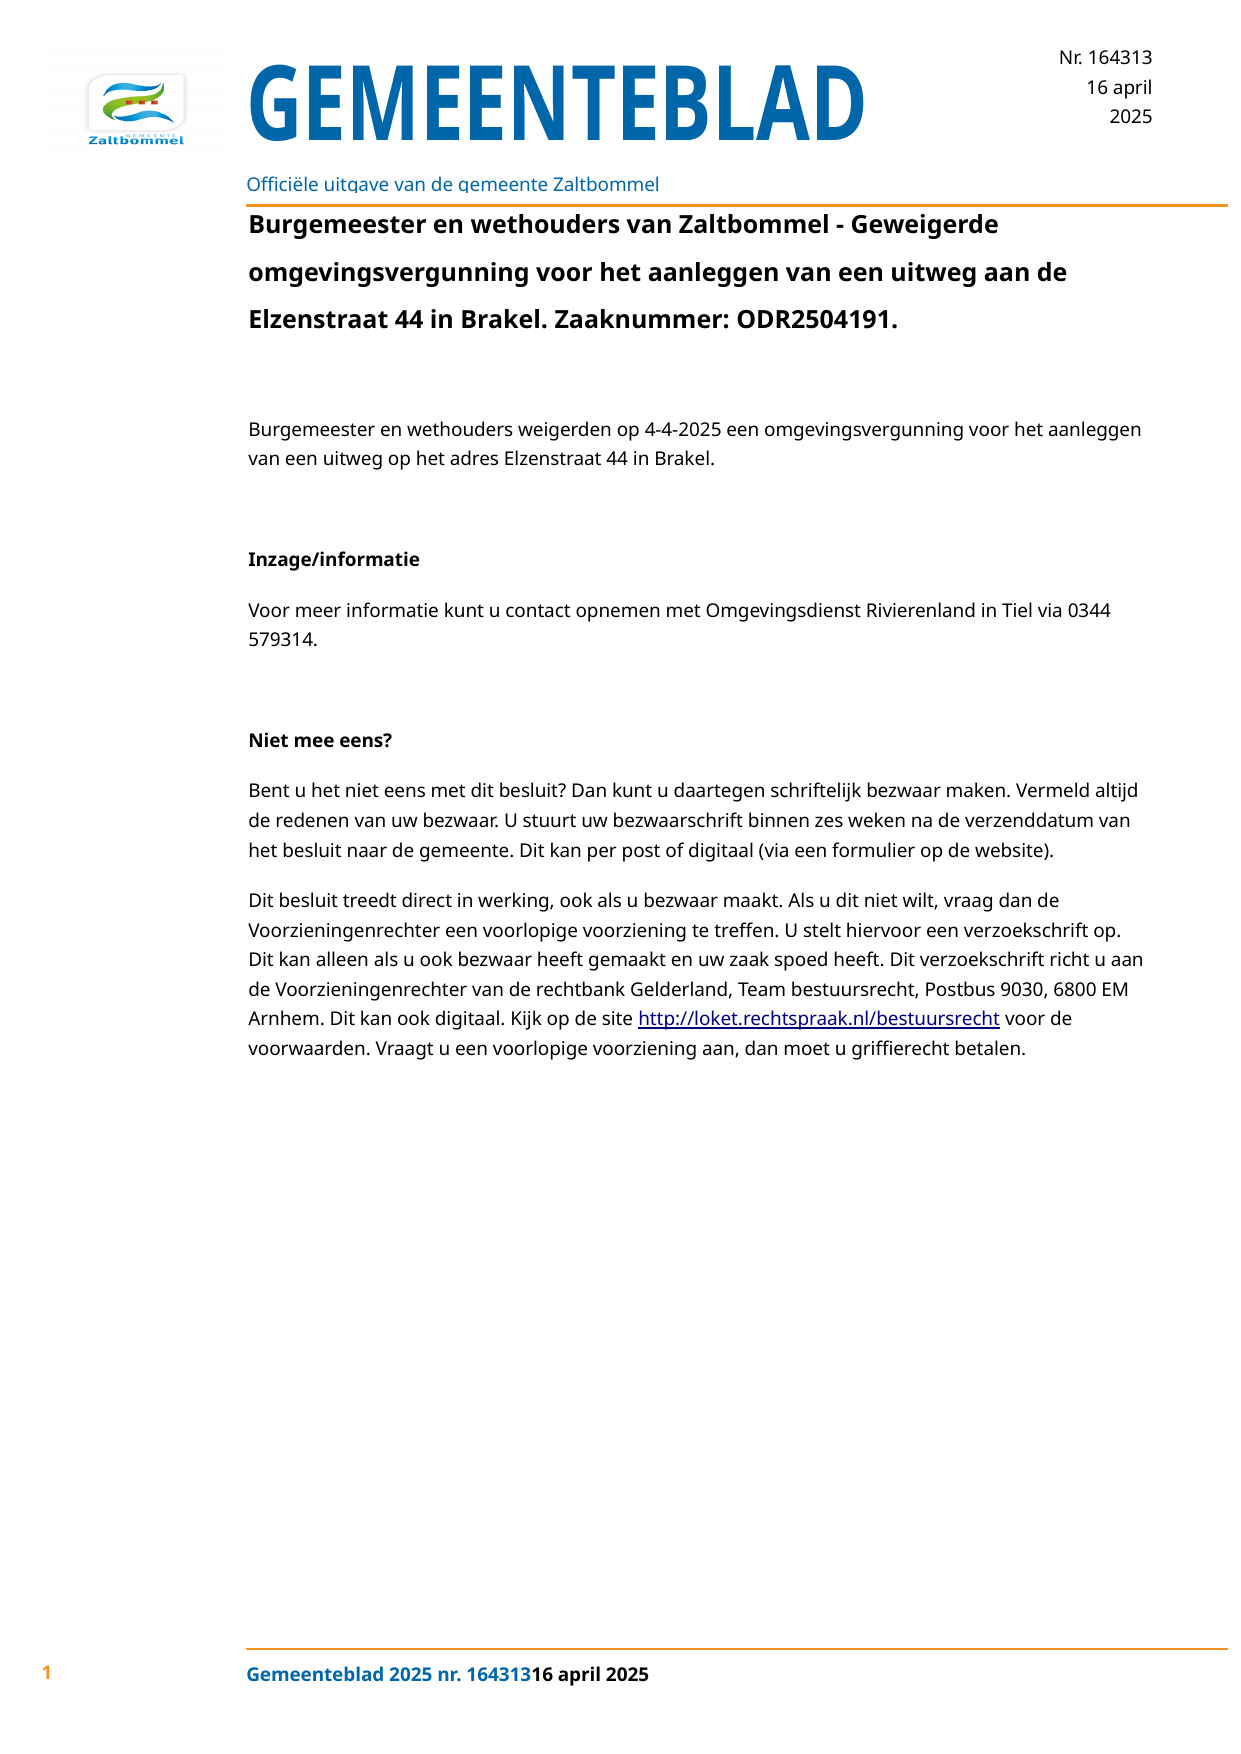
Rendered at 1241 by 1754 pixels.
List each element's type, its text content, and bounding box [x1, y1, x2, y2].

text Burgemeester en wethouders weigerden op 4-4-2025 een omgevingsvergunning voor het aanleggen van een uitweg op het adres Elzenstraat 44 in Brakel. [248, 416, 1152, 471]
text Voor meer informatie kunt u contact opnemen met Omgevingsdienst Rivierenland in Tiel via 0344 579314. [248, 597, 1152, 652]
text Bent u het niet eens met dit besluit? Dan kunt u daartegen schriftelijk bezwaar maken. Vermeld altijd de redenen van uw bezwaar. U stuurt uw bezwaarschrift binnen zes weken na de verzenddatum van het besluit naar de gemeente. Dit kan per post of digitaal (via een formulier op de website). [248, 778, 1152, 862]
text Inzage/informatie [248, 546, 1152, 572]
text Niet mee eens? [248, 727, 1152, 753]
picture [41, 47, 231, 172]
text Burgemeester en wethouders van Zaltbommel - Geweigerde omgevingsvergunning voor het aanleggen van een uitweg aan de Elzenstraat 44 in Brakel. Zaaknummer: ODR2504191. [248, 207, 1152, 336]
text Dit besluit treedt direct in werking, ook als u bezwaar maakt. Als u dit niet wilt, vraag dan de Voorzieningenrechter een voorlopige voorziening te treffen. U stelt hiervoor een verzoekschrift op. Dit kan alleen als u ook bezwaar heeft gemaakt en uw zaak spoed heeft. Dit verzoekschrift richt u aan de Voorzieningenrechter van de rechtbank Gelderland, Team bestuursrecht, Postbus 9030, 6800 EM Arnhem. Dit kan ook digitaal. Kijk op de site http://loket.rechtspraak.nl/bestuursrecht voor de voorwaarden. Vraagt u een voorlopige voorziening aan, dan moet u griffierecht betalen. [248, 887, 1152, 1061]
